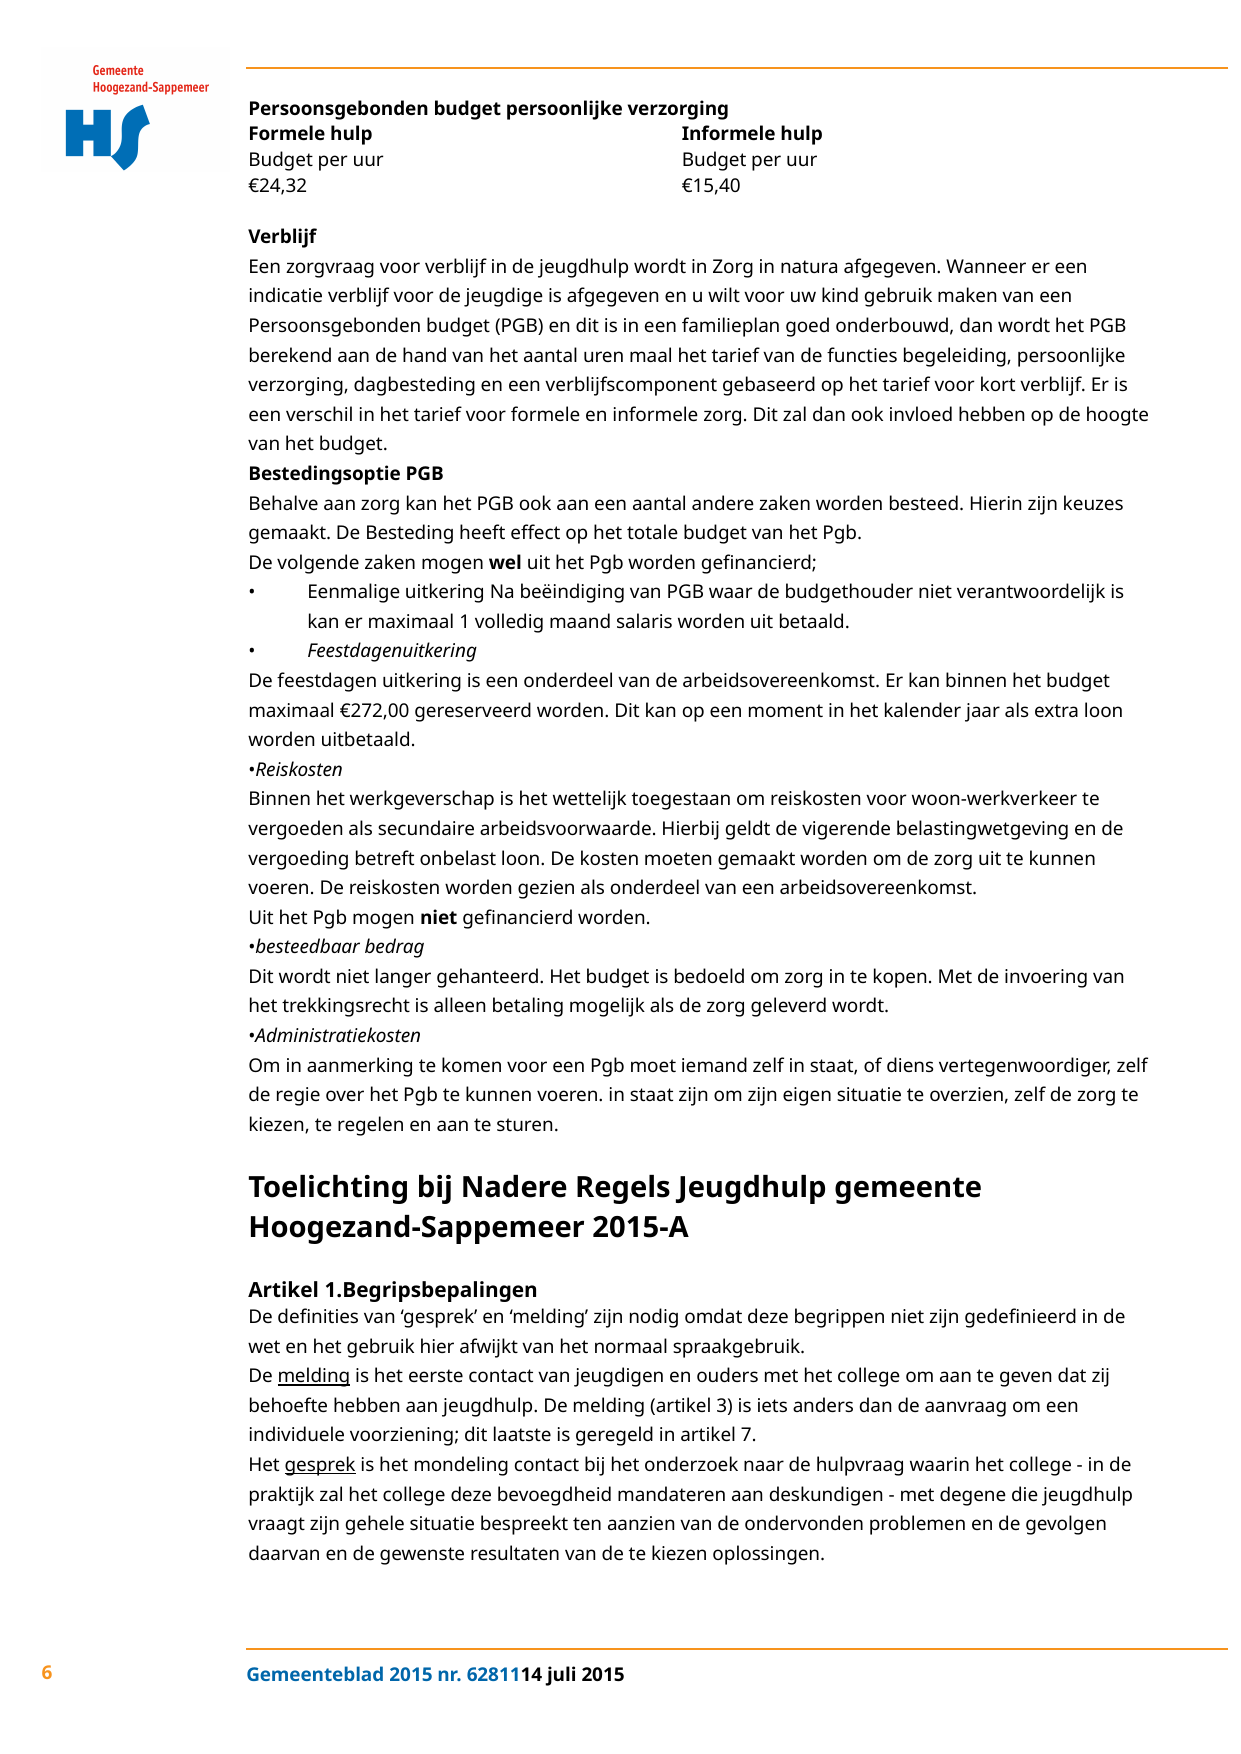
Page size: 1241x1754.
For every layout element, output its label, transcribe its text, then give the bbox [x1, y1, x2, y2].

table_cell €15,40 [682, 172, 1152, 198]
table_cell Informele hulp [682, 121, 1152, 146]
list Feestdagenuitkering [248, 638, 1152, 663]
table_cell €24,32 [248, 172, 682, 198]
picture [41, 47, 231, 172]
text Binnen het werkgeverschap is het wettelijk toegestaan om reiskosten voor woon-werkverkeer te vergoeden als secundaire arbeidsvoorwaarde. Hierbij geldt de vigerende belastingwetgeving en de vergoeding betreft onbelast loon. De kosten moeten gemaakt worden om de zorg uit te kunnen voeren. De reiskosten worden gezien als onderdeel van een arbeidsovereenkomst. [248, 786, 1152, 900]
text •besteedbaar bedrag [248, 933, 1152, 959]
text Artikel 1.Begripsbepalingen [248, 1275, 1152, 1303]
text Om in aanmerking te komen voor een Pgb moet iemand zelf in staat, of diens vertegenwoordiger, zelf de regie over het Pgb te kunnen voeren. in staat zijn om zijn eigen situatie te overzien, zelf de zorg te kiezen, te regelen en aan te sturen. [248, 1052, 1152, 1137]
text Het gesprek is het mondeling contact bij het onderzoek naar de hulpvraag waarin het college - in de praktijk zal het college deze bevoegdheid mandateren aan deskundigen - met degene die jeugdhulp vraagt zijn gehele situatie bespreekt ten aanzien van de ondervonden problemen en de gevolgen daarvan en de gewenste resultaten van de te kiezen oplossingen. [248, 1451, 1152, 1566]
list Eenmalige uitkering Na beëindiging van PGB waar de budgethouder niet verantwoordelijk is kan er maximaal 1 volledig maand salaris worden uit betaald. [248, 578, 1152, 634]
text •Administratiekosten [248, 1022, 1152, 1048]
table_cell Budget per uur [248, 146, 682, 172]
text De feestdagen uitkering is een onderdeel van de arbeidsovereenkomst. Er kan binnen het budget maximaal €272,00 gereserveerd worden. Dit kan op een moment in het kalender jaar als extra loon worden uitbetaald. [248, 667, 1152, 752]
text Toelichting bij Nadere Regels Jeugdhulp gemeente Hoogezand-Sappemeer 2015-A [248, 1166, 1152, 1246]
text Bestedingsoptie PGB [248, 460, 1152, 486]
text Een zorgvraag voor verblijf in de jeugdhulp wordt in Zorg in natura afgegeven. Wanneer er een indicatie verblijf voor de jeugdige is afgegeven en u wilt voor uw kind gebruik maken van een Persoonsgebonden budget (PGB) en dit is in een familieplan goed onderbouwd, dan wordt het PGB berekend aan de hand van het aantal uren maal het tarief van de functies begeleiding, persoonlijke verzorging, dagbesteding en een verblijfscomponent gebaseerd op het tarief voor kort verblijf. Er is een verschil in het tarief voor formele en informele zorg. Dit zal dan ook invloed hebben op de hoogte van het budget. [248, 253, 1152, 456]
text De melding is het eerste contact van jeugdigen en ouders met het college om aan te geven dat zij behoefte hebben aan jeugdhulp. De melding (artikel 3) is iets anders dan de aanvraag om een individuele voorziening; dit laatste is geregeld in artikel 7. [248, 1362, 1152, 1447]
text Behalve aan zorg kan het PGB ook aan een aantal andere zaken worden besteed. Hierin zijn keuzes gemaakt. De Besteding heeft effect op het totale budget van het Pgb. [248, 490, 1152, 545]
text •Reiskosten [248, 756, 1152, 782]
text Uit het Pgb mogen niet gefinancierd worden. [248, 904, 1152, 929]
text De volgende zaken mogen wel uit het Pgb worden gefinancierd; [248, 549, 1152, 574]
text Verblijf [248, 223, 1152, 249]
table_cell Formele hulp [248, 121, 682, 146]
table_header Persoonsgebonden budget persoonlijke verzorging [248, 95, 1152, 121]
text Dit wordt niet langer gehanteerd. Het budget is bedoeld om zorg in te kopen. Met de invoering van het trekkingsrecht is alleen betaling mogelijk als de zorg geleverd wordt. [248, 963, 1152, 1018]
table_cell Budget per uur [682, 146, 1152, 172]
text De definities van ‘gesprek’ en ‘melding’ zijn nodig omdat deze begrippen niet zijn gedefinieerd in de wet en het gebruik hier afwijkt van het normaal spraakgebruik. [248, 1303, 1152, 1358]
